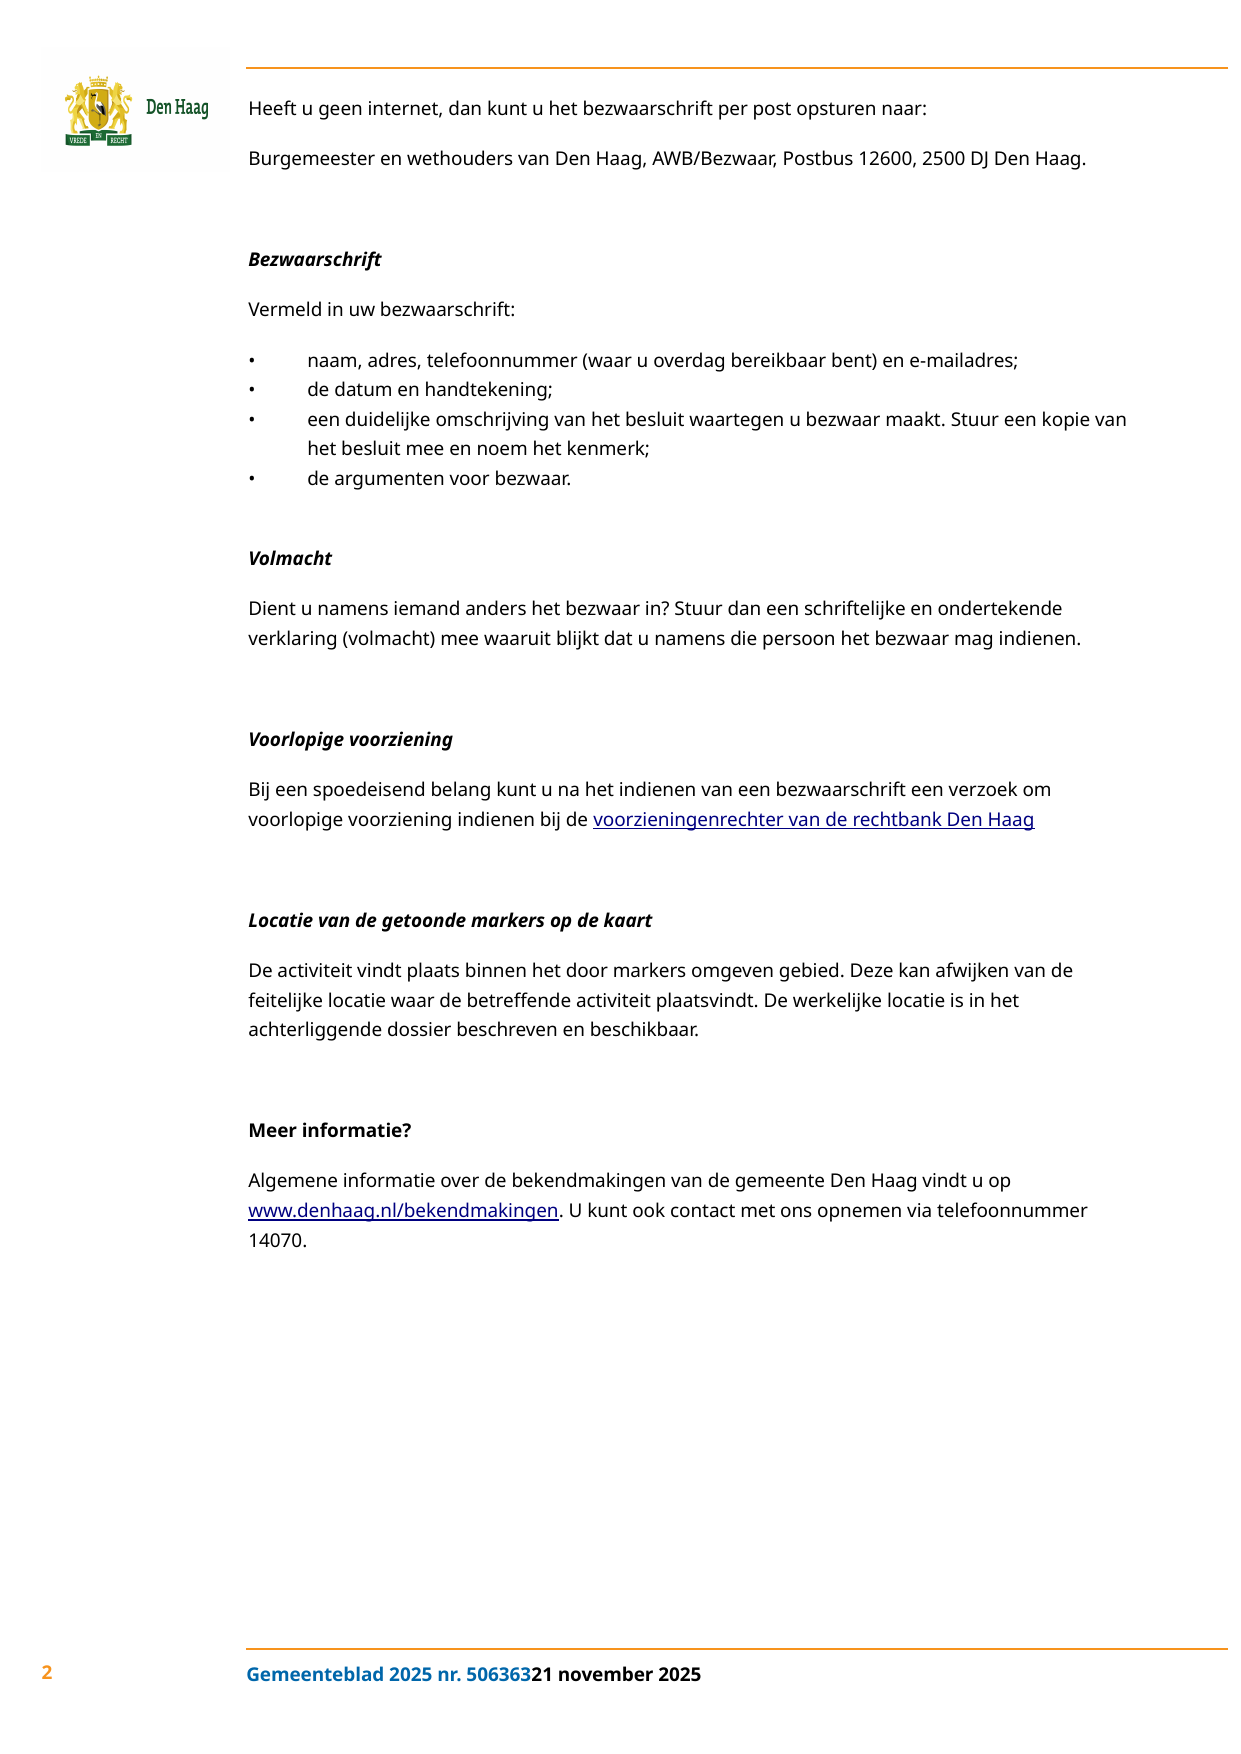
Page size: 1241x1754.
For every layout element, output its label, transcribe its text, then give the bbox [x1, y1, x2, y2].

text De activiteit vindt plaats binnen het door markers omgeven gebied. Deze kan afwijken van de feitelijke locatie waar de betreffende activiteit plaatsvindt. De werkelijke locatie is in het achterliggende dossier beschreven en beschikbaar. [248, 957, 1152, 1042]
text Algemene informatie over de bekendmakingen van de gemeente Den Haag vindt u op www.denhaag.nl/bekendmakingen. U kunt ook contact met ons opnemen via telefoonnummer 14070. [248, 1168, 1152, 1253]
list de argumenten voor bezwaar. [248, 465, 1152, 491]
text Locatie van de getoonde markers op de kaart [248, 907, 1152, 933]
text Meer informatie? [248, 1117, 1152, 1143]
text Vermeld in uw bezwaarschrift: [248, 296, 1152, 322]
text Dient u namens iemand anders het bezwaar in? Stuur dan een schriftelijke en ondertekende verklaring (volmacht) mee waaruit blijkt dat u namens die persoon het bezwaar mag indienen. [248, 596, 1152, 651]
list een duidelijke omschrijving van het besluit waartegen u bezwaar maakt. Stuur een kopie van het besluit mee en noem het kenmerk; [248, 406, 1152, 461]
list de datum en handtekening; [248, 376, 1152, 402]
text Voorlopige voorziening [248, 726, 1152, 752]
text Bij een spoedeisend belang kunt u na het indienen van een bezwaarschrift een verzoek om voorlopige voorziening indienen bij de voorzieningenrechter van de rechtbank Den Haag [248, 776, 1152, 832]
text Volmacht [248, 545, 1152, 571]
text Burgemeester en wethouders van Den Haag, AWB/Bezwaar, Postbus 12600, 2500 DJ Den Haag. [248, 145, 1152, 171]
list naam, adres, telefoonnummer (waar u overdag bereikbaar bent) en e-mailadres; [248, 347, 1152, 373]
text Heeft u geen internet, dan kunt u het bezwaarschrift per post opsturen naar: [248, 95, 1152, 121]
picture [41, 47, 231, 172]
text Bezwaarschrift [248, 246, 1152, 272]
